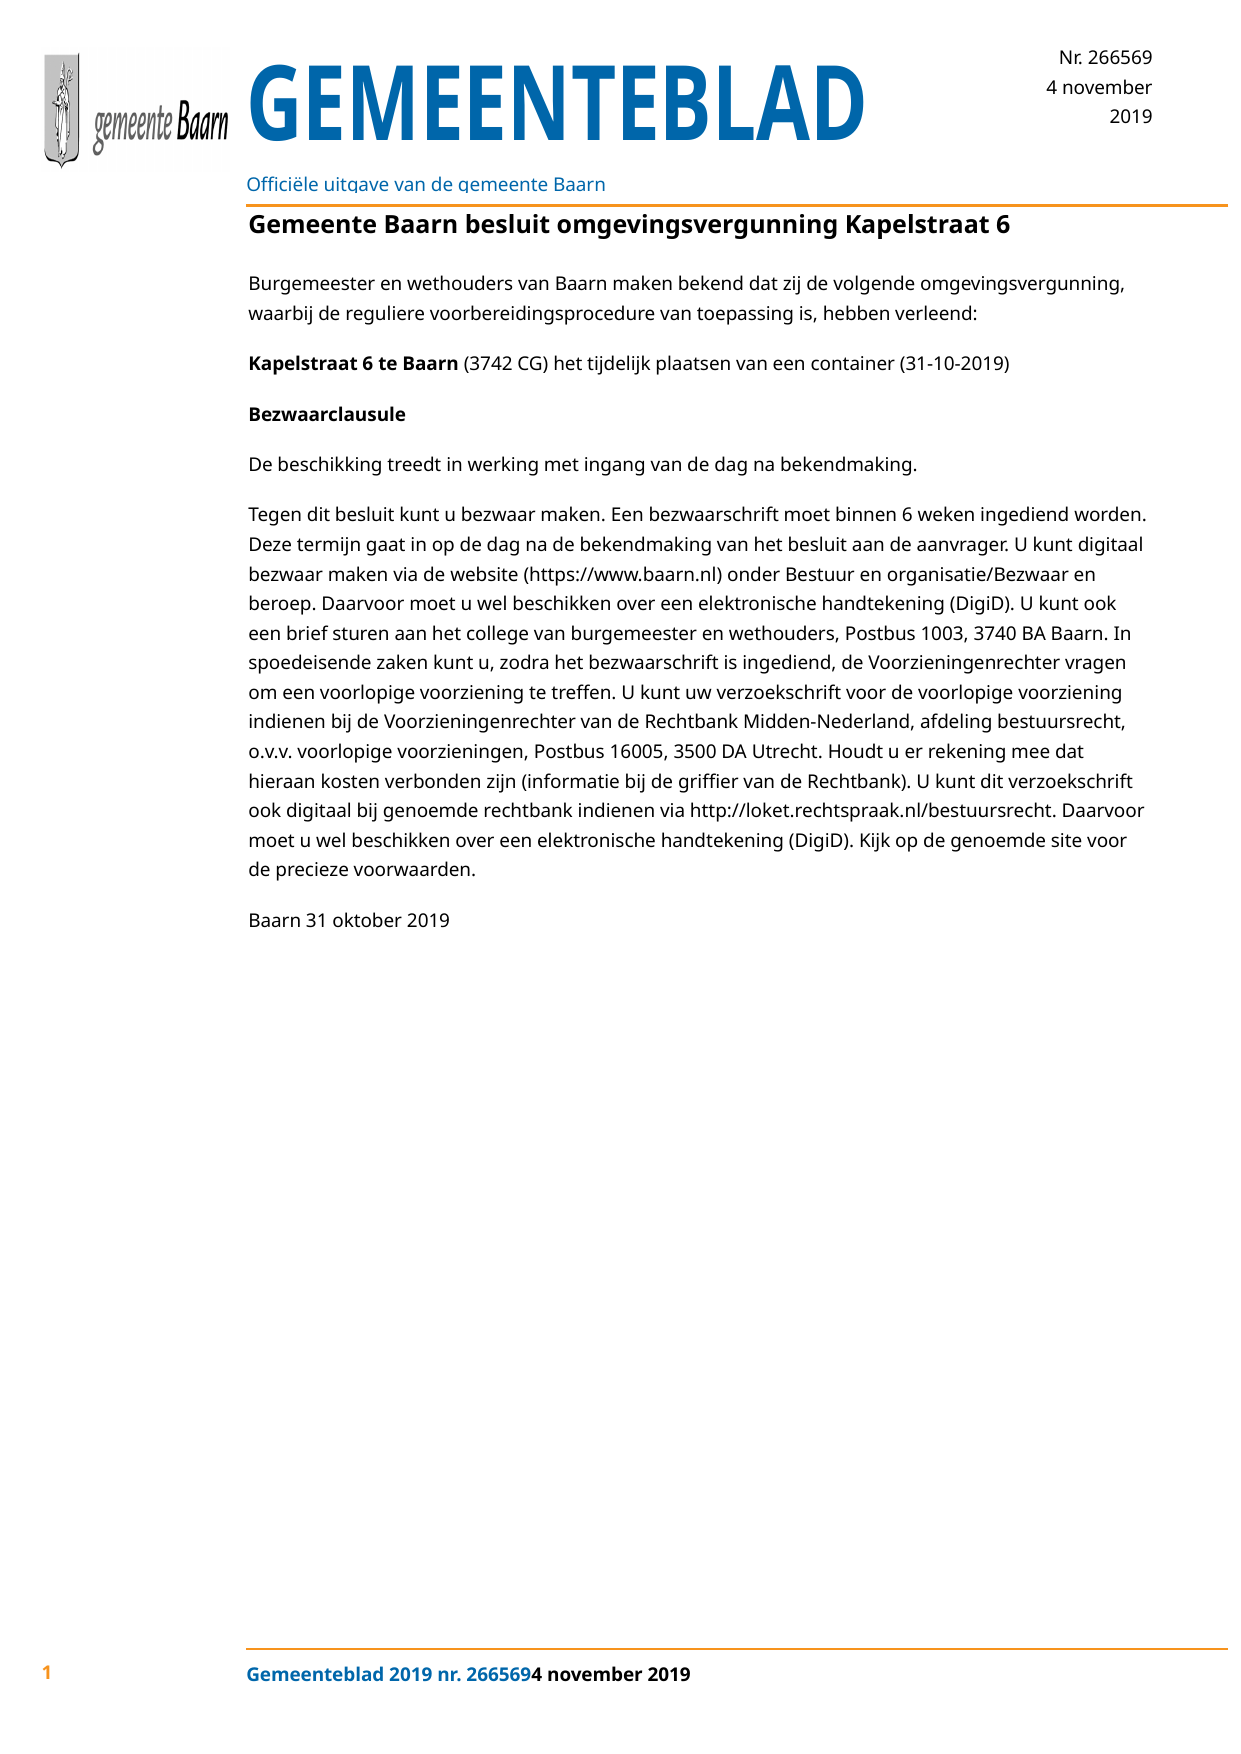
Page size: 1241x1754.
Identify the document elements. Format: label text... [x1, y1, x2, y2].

text Bezwaarclausule [248, 401, 1152, 426]
text Tegen dit besluit kunt u bezwaar maken. Een bezwaarschrift moet binnen 6 weken ingediend worden. Deze termijn gaat in op de dag na de bekendmaking van het besluit aan de aanvrager. U kunt digitaal bezwaar maken via de website (https://www.baarn.nl) onder Bestuur en organisatie/Bezwaar en beroep. Daarvoor moet u wel beschikken over een elektronische handtekening (DigiD). U kunt ook een brief sturen aan het college van burgemeester en wethouders, Postbus 1003, 3740 BA Baarn. In spoedeisende zaken kunt u, zodra het bezwaarschrift is ingediend, de Voorzieningenrechter vragen om een voorlopige voorziening te treffen. U kunt uw verzoekschrift voor de voorlopige voorziening indienen bij de Voorzieningenrechter van de Rechtbank Midden-Nederland, afdeling bestuursrecht, o.v.v. voorlopige voorzieningen, Postbus 16005, 3500 DA Utrecht. Houdt u er rekening mee dat hieraan kosten verbonden zijn (informatie bij de griffier van de Rechtbank). U kunt dit verzoekschrift ook digitaal bij genoemde rechtbank indienen via http://loket.rechtspraak.nl/bestuursrecht. Daarvoor moet u wel beschikken over een elektronische handtekening (DigiD). Kijk op de genoemde site voor de precieze voorwaarden. [248, 502, 1152, 882]
text Kapelstraat 6 te Baarn (3742 CG) het tijdelijk plaatsen van een container (31-10-2019) [248, 350, 1152, 376]
text Gemeente Baarn besluit omgevingsvergunning Kapelstraat 6 [248, 207, 1152, 241]
picture [41, 47, 231, 172]
text Burgemeester en wethouders van Baarn maken bekend dat zij de volgende omgevingsvergunning, waarbij de reguliere voorbereidingsprocedure van toepassing is, hebben verleend: [248, 270, 1152, 326]
text Baarn 31 oktober 2019 [248, 907, 1152, 933]
text De beschikking treedt in werking met ingang van de dag na bekendmaking. [248, 451, 1152, 477]
